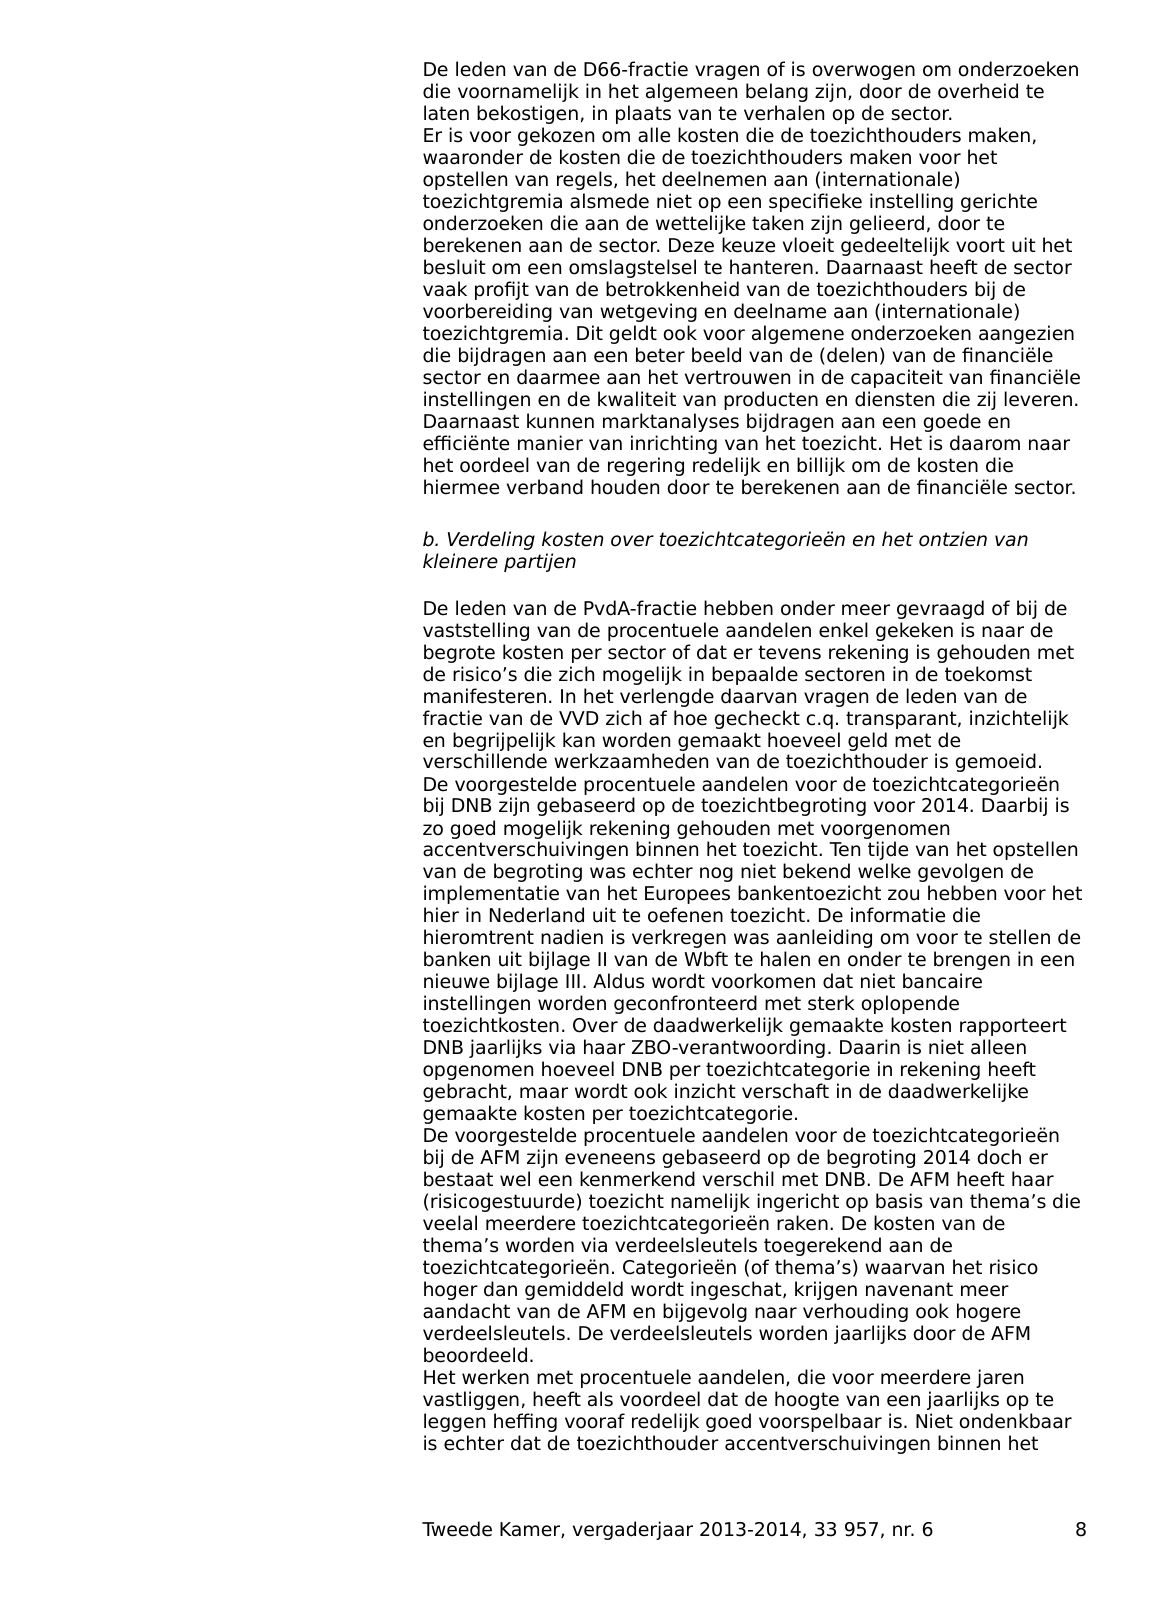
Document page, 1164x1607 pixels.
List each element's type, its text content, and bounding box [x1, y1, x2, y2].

text Het werken met procentuele aandelen, die voor meerdere jaren vastliggen, heeft als voordeel dat de hoogte van een jaarlijks op te leggen heffing vooraf redelijk goed voorspelbaar is. Niet ondenkbaar is echter dat de toezichthouder accentverschuivingen binnen het [422, 1367, 1087, 1455]
subtitle b. Verdeling kosten over toezichtcategorieën en het ontzien van kleinere partijen [422, 529, 1087, 573]
text Er is voor gekozen om alle kosten die de toezichthouders maken, waaronder de kosten die de toezichthouders maken voor het opstellen van regels, het deelnemen aan (internationale) toezichtgremia alsmede niet op een specifieke instelling gerichte onderzoeken die aan de wettelijke taken zijn gelieerd, door te berekenen aan de sector. Deze keuze vloeit gedeeltelijk voort uit het besluit om een omslagstelsel te hanteren. Daarnaast heeft de sector vaak profijt van de betrokkenheid van de toezichthouders bij de voorbereiding van wetgeving en deelname aan (internationale) toezichtgremia. Dit geldt ook voor algemene onderzoeken aangezien die bijdragen aan een beter beeld van de (delen) van de financiële sector en daarmee aan het vertrouwen in de capaciteit van financiële instellingen en de kwaliteit van producten en diensten die zij leveren. Daarnaast kunnen marktanalyses bijdragen aan een goede en efficiënte manier van inrichting van het toezicht. Het is daarom naar het oordeel van de regering redelijk en billijk om de kosten die hiermee verband houden door te berekenen aan de financiële sector. [422, 125, 1087, 499]
text De voorgestelde procentuele aandelen voor de toezichtcategorieën bij de AFM zijn eveneens gebaseerd op de begroting 2014 doch er bestaat wel een kenmerkend verschil met DNB. De AFM heeft haar (risicogestuurde) toezicht namelijk ingericht op basis van thema’s die veelal meerdere toezichtcategorieën raken. De kosten van de thema’s worden via verdeelsleutels toegerekend aan de toezichtcategorieën. Categorieën (of thema’s) waarvan het risico hoger dan gemiddeld wordt ingeschat, krijgen navenant meer aandacht van de AFM en bijgevolg naar verhouding ook hogere verdeelsleutels. De verdeelsleutels worden jaarlijks door de AFM beoordeeld. [422, 1125, 1087, 1367]
text De voorgestelde procentuele aandelen voor de toezichtcategorieën bij DNB zijn gebaseerd op de toezichtbegroting voor 2014. Daarbij is zo goed mogelijk rekening gehouden met voorgenomen accentverschuivingen binnen het toezicht. Ten tijde van het opstellen van de begroting was echter nog niet bekend welke gevolgen de implementatie van het Europees bankentoezicht zou hebben voor het hier in Nederland uit te oefenen toezicht. De informatie die hieromtrent nadien is verkregen was aanleiding om voor te stellen de banken uit bijlage II van de Wbft te halen en onder te brengen in een nieuwe bijlage III. Aldus wordt voorkomen dat niet bancaire instellingen worden geconfronteerd met sterk oplopende toezichtkosten. Over de daadwerkelijk gemaakte kosten rapporteert DNB jaarlijks via haar ZBO-verantwoording. Daarin is niet alleen opgenomen hoeveel DNB per toezichtcategorie in rekening heeft gebracht, maar wordt ook inzicht verschaft in de daadwerkelijke gemaakte kosten per toezichtcategorie. [422, 773, 1087, 1125]
text De leden van de PvdA-fractie hebben onder meer gevraagd of bij de vaststelling van de procentuele aandelen enkel gekeken is naar de begrote kosten per sector of dat er tevens rekening is gehouden met de risico’s die zich mogelijk in bepaalde sectoren in de toekomst manifesteren. In het verlengde daarvan vragen de leden van de fractie van de VVD zich af hoe gecheckt c.q. transparant, inzichtelijk en begrijpelijk kan worden gemaakt hoeveel geld met de verschillende werkzaamheden van de toezichthouder is gemoeid. [422, 598, 1087, 773]
text De leden van de D66-fractie vragen of is overwogen om onderzoeken die voornamelijk in het algemeen belang zijn, door de overheid te laten bekostigen, in plaats van te verhalen op de sector. [422, 59, 1087, 125]
